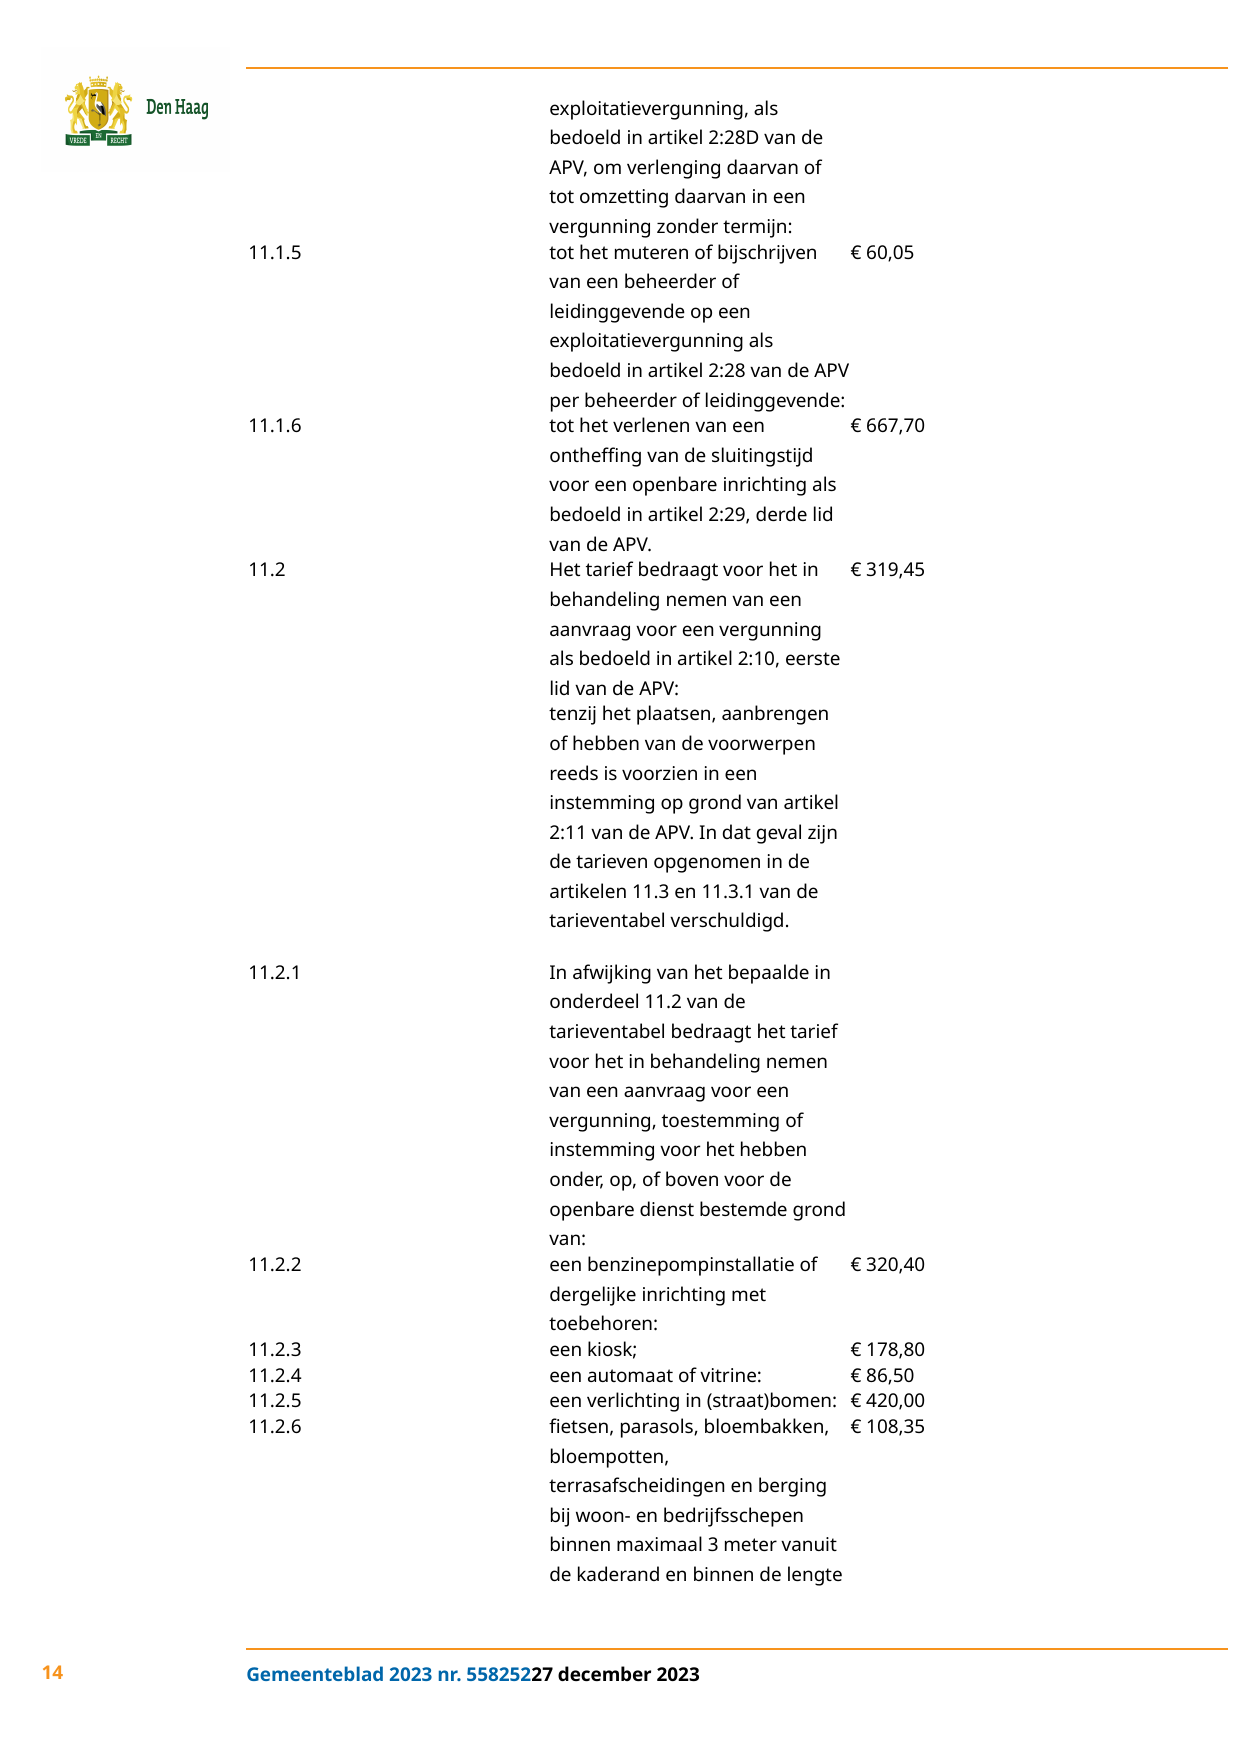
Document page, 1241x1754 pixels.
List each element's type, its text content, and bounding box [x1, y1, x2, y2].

table_cell tenzij het plaatsen, aanbrengen of hebben van de voorwerpen reeds is voorzien in een instemming op grond van artikel 2:11 van de APV. In dat geval zijn de tarieven opgenomen in de artikelen 11.3 en 11.3.1 van de tarieventabel verschuldigd. [549, 701, 850, 933]
table_cell 11.2.2 [248, 1251, 549, 1336]
table_cell 11.2.4 [248, 1362, 549, 1387]
table_cell exploitatievergunning, als bedoeld in artikel 2:28D van de APV, om verlenging daarvan of tot omzetting daarvan in een vergunning zonder termijn: [549, 95, 850, 239]
table_cell € 420,00 [850, 1388, 1152, 1413]
table_cell een kiosk; [549, 1336, 850, 1362]
table_cell [850, 95, 1152, 239]
table_cell 11.1.6 [248, 413, 549, 557]
table_cell [850, 959, 1152, 1251]
table_cell 11.2.5 [248, 1388, 549, 1413]
table_cell € 108,35 [850, 1413, 1152, 1587]
table_cell € 320,40 [850, 1251, 1152, 1336]
table_cell [248, 701, 549, 933]
table_cell [248, 95, 549, 239]
table_cell In afwijking van het bepaalde in onderdeel 11.2 van de tarieventabel bedraagt het tarief voor het in behandeling nemen van een aanvraag voor een vergunning, toestemming of instemming voor het hebben onder, op, of boven voor de openbare dienst bestemde grond van: [549, 959, 850, 1251]
table_cell 11.1.5 [248, 239, 549, 412]
table_cell tot het verlenen van een ontheffing van de sluitingstijd voor een openbare inrichting als bedoeld in artikel 2:29, derde lid van de APV. [549, 413, 850, 557]
picture [41, 47, 231, 172]
table_cell tot het muteren of bijschrijven van een beheerder of leidinggevende op een exploitatievergunning als bedoeld in artikel 2:28 van de APV per beheerder of leidinggevende: [549, 239, 850, 412]
table_cell 11.2 [248, 557, 549, 701]
table_cell een verlichting in (straat)bomen: [549, 1388, 850, 1413]
table_cell € 178,80 [850, 1336, 1152, 1362]
table_cell € 60,05 [850, 239, 1152, 412]
table_cell [850, 934, 1152, 959]
table_cell 11.2.1 [248, 959, 549, 1251]
table_cell 11.2.3 [248, 1336, 549, 1362]
table_cell Het tarief bedraagt voor het in behandeling nemen van een aanvraag voor een vergunning als bedoeld in artikel 2:10, eerste lid van de APV: [549, 557, 850, 701]
table_cell 11.2.6 [248, 1413, 549, 1587]
table_cell [850, 701, 1152, 933]
table_cell € 319,45 [850, 557, 1152, 701]
table_cell € 667,70 [850, 413, 1152, 557]
table_cell een automaat of vitrine: [549, 1362, 850, 1387]
table_cell [248, 934, 549, 959]
table_cell [549, 934, 850, 959]
table_cell € 86,50 [850, 1362, 1152, 1387]
table_cell een benzinepompinstallatie of dergelijke inrichting met toebehoren: [549, 1251, 850, 1336]
table_cell fietsen, parasols, bloembakken, bloempotten, terrasafscheidingen en berging bij woon- en bedrijfsschepen binnen maximaal 3 meter vanuit de kaderand en binnen de lengte [549, 1413, 850, 1587]
